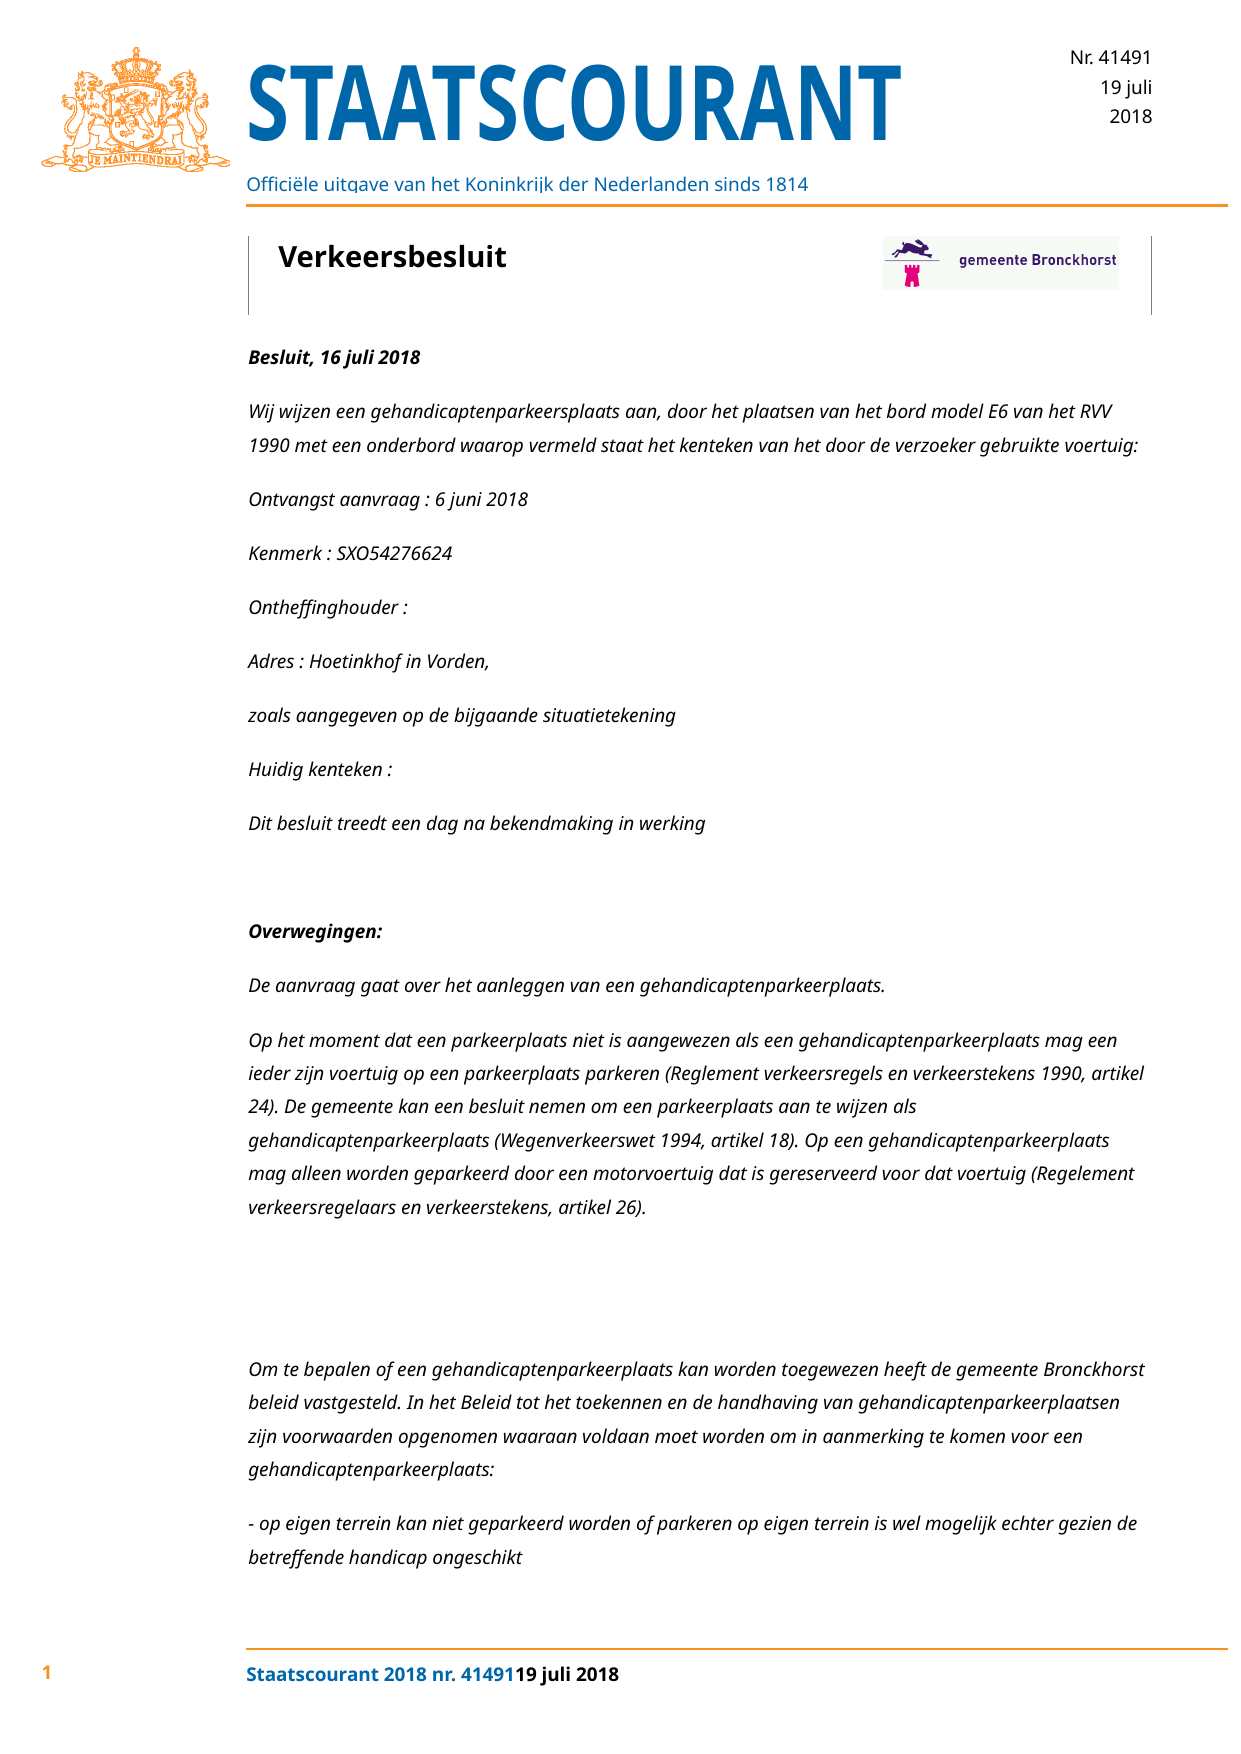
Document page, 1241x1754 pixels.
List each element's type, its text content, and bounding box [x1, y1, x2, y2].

text Adres : Hoetinkhof in Vorden, [248, 648, 1152, 674]
text Wij wijzen een gehandicaptenparkeersplaats aan, door het plaatsen van het bord model E6 van het RVV 1990 met een onderbord waarop vermeld staat het kenteken van het door de verzoeker gebruikte voertuig: [248, 399, 1152, 458]
table_header Verkeersbesluit [249, 236, 850, 315]
text Besluit, 16 juli 2018 [248, 344, 1152, 370]
text - op eigen terrein kan niet geparkeerd worden of parkeren op eigen terrein is wel mogelijk echter gezien de betreffende handicap ongeschikt [248, 1511, 1152, 1570]
picture [882, 236, 1119, 290]
text Ontvangst aanvraag : 6 juni 2018 [248, 486, 1152, 512]
text Om te bepalen of een gehandicaptenparkeerplaats kan worden toegewezen heeft de gemeente Bronckhorst beleid vastgesteld. In het Beleid tot het toekennen en de handhaving van gehandicaptenparkeerplaatsen zijn voorwaarden opgenomen waaraan voldaan moet worden om in aanmerking te komen voor een gehandicaptenparkeerplaats: [248, 1356, 1152, 1482]
text Kenmerk : SXO54276624 [248, 540, 1152, 566]
text Overwegingen: [248, 919, 1152, 944]
text zoals aangegeven op de bijgaande situatietekening [248, 702, 1152, 728]
text Dit besluit treedt een dag na bekendmaking in werking [248, 811, 1152, 836]
text Op het moment dat een parkeerplaats niet is aangewezen als een gehandicaptenparkeerplaats mag een ieder zijn voertuig op een parkeerplaats parkeren (Reglement verkeersregels en verkeerstekens 1990, artikel 24). De gemeente kan een besluit nemen om een parkeerplaats aan te wijzen als gehandicaptenparkeerplaats (Wegenverkeerswet 1994, artikel 18). Op een gehandicaptenparkeerplaats mag alleen worden geparkeerd door een motorvoertuig dat is gereserveerd voor dat voertuig (Regelement verkeersregelaars en verkeerstekens, artikel 26). [248, 1027, 1152, 1220]
text De aanvraag gaat over het aanleggen van een gehandicaptenparkeerplaats. [248, 973, 1152, 998]
picture [41, 47, 231, 172]
text Huidig kenteken : [248, 756, 1152, 782]
text Ontheffinghouder : [248, 594, 1152, 620]
table_header [850, 236, 1151, 315]
